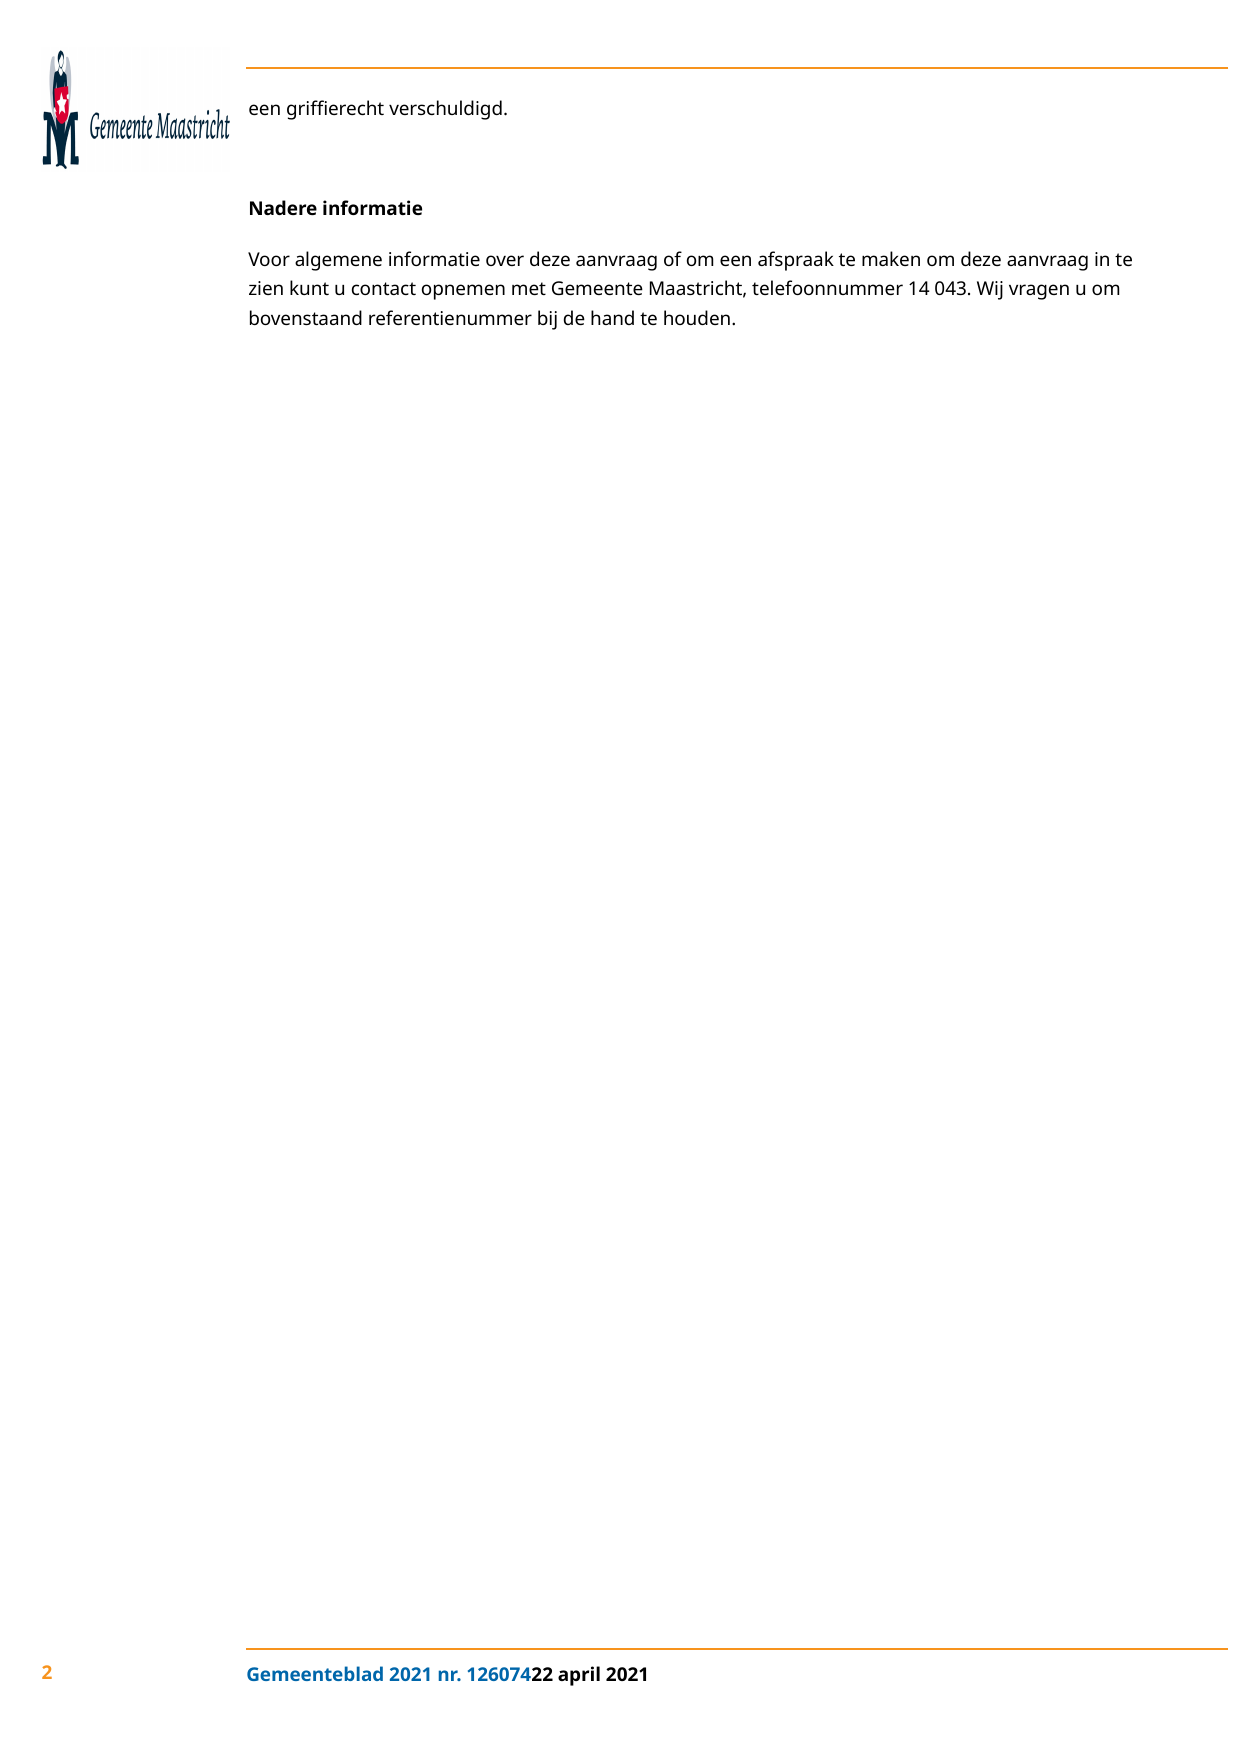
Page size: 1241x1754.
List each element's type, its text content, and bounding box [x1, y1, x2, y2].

text een griffierecht verschuldigd. [248, 95, 1152, 121]
text Voor algemene informatie over deze aanvraag of om een afspraak te maken om deze aanvraag in te zien kunt u contact opnemen met Gemeente Maastricht, telefoonnummer 14 043. Wij vragen u om bovenstaand referentienummer bij de hand te houden. [248, 246, 1152, 331]
picture [41, 47, 231, 172]
text Nadere informatie [248, 196, 1152, 221]
